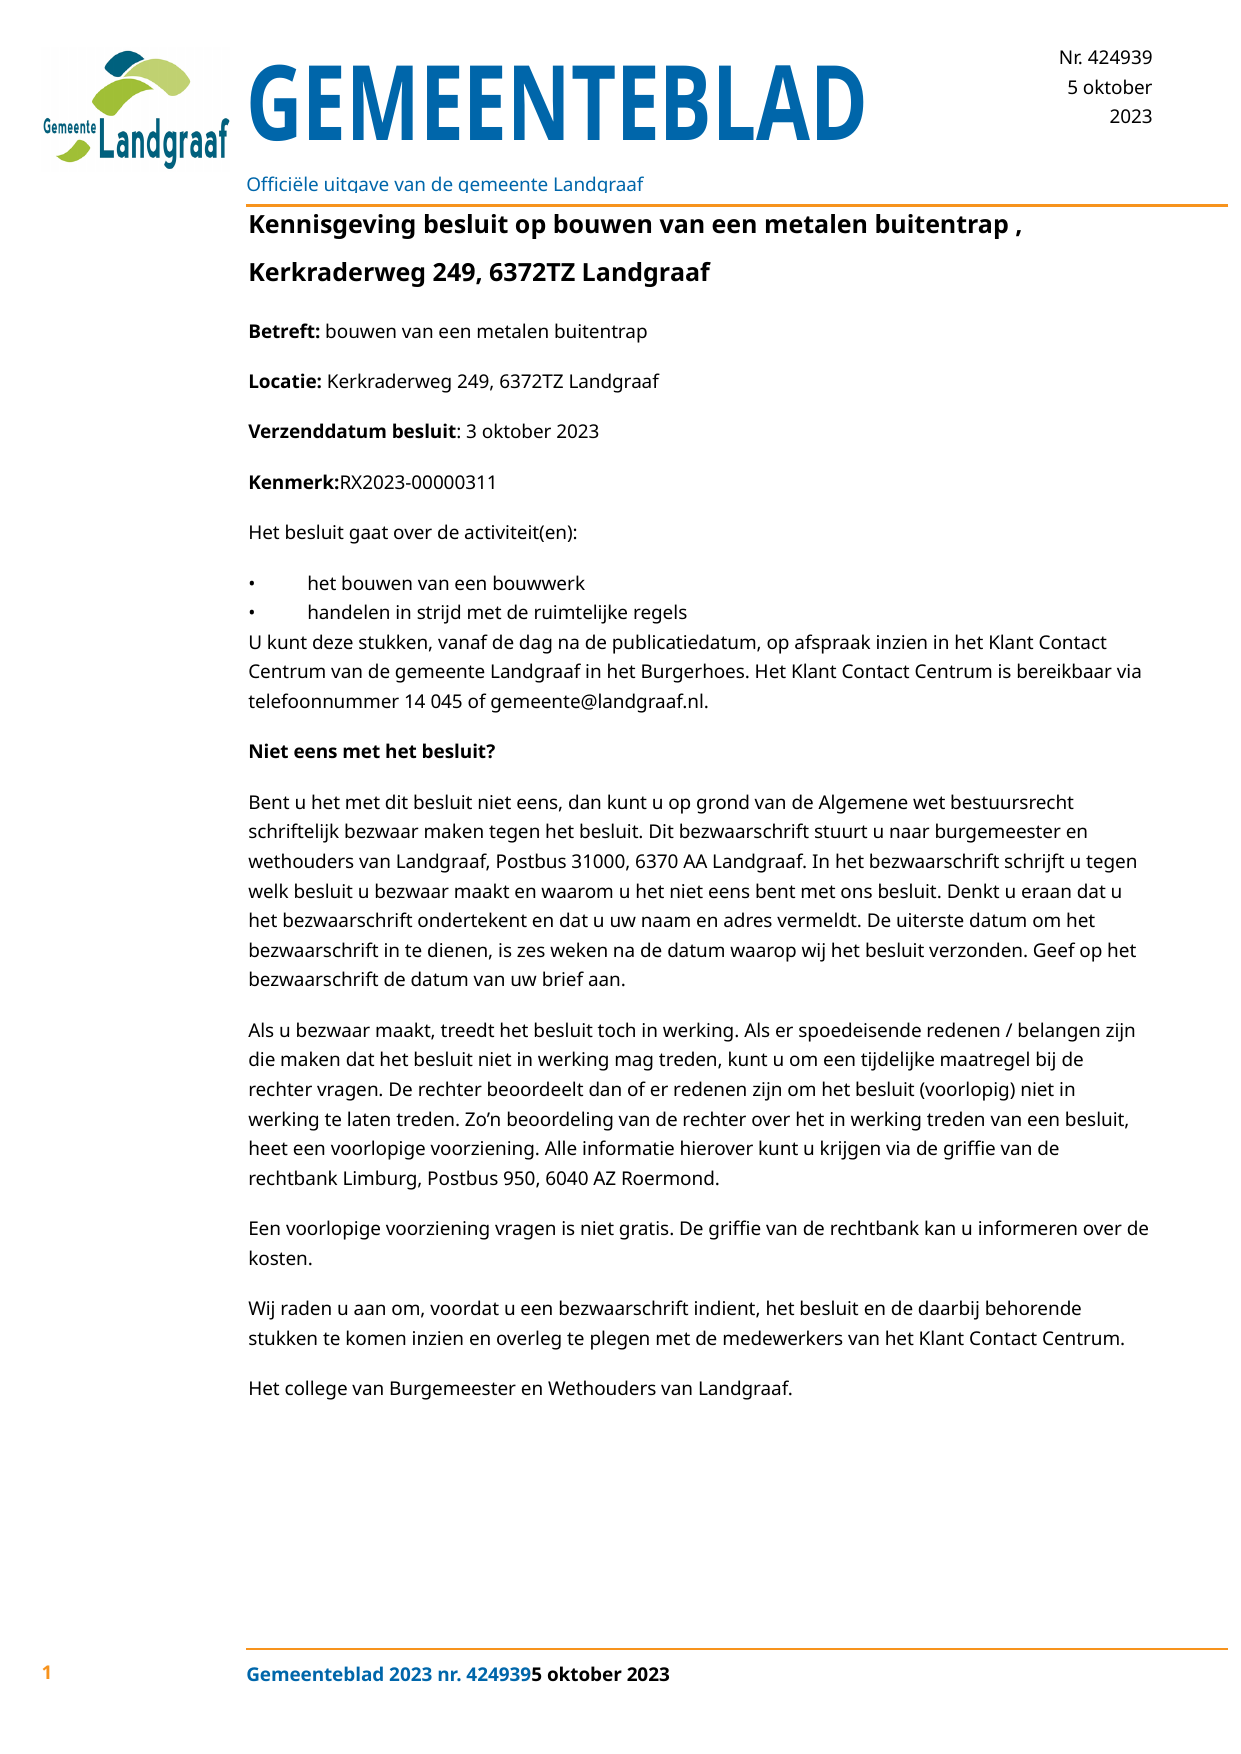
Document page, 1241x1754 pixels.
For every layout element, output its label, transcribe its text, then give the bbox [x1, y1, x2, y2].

text Bent u het met dit besluit niet eens, dan kunt u op grond van de Algemene wet bestuursrecht schriftelijk bezwaar maken tegen het besluit. Dit bezwaarschrift stuurt u naar burgemeester en wethouders van Landgraaf, Postbus 31000, 6370 AA Landgraaf. In het bezwaarschrift schrijft u tegen welk besluit u bezwaar maakt en waarom u het niet eens bent met ons besluit. Denkt u eraan dat u het bezwaarschrift ondertekent en dat u uw naam en adres vermeldt. De uiterste datum om het bezwaarschrift in te dienen, is zes weken na de datum waarop wij het besluit verzonden. Geef op het bezwaarschrift de datum van uw brief aan. [248, 789, 1152, 992]
text Niet eens met het besluit? [248, 739, 1152, 764]
text Kennisgeving besluit op bouwen van een metalen buitentrap , Kerkraderweg 249, 6372TZ Landgraaf [248, 207, 1152, 288]
text Betreft: bouwen van een metalen buitentrap [248, 318, 1152, 344]
text U kunt deze stukken, vanaf de dag na de publicatiedatum, op afspraak inzien in het Klant Contact Centrum van de gemeente Landgraaf in het Burgerhoes. Het Klant Contact Centrum is bereikbaar via telefoonnummer 14 045 of gemeente@landgraaf.nl. [248, 629, 1152, 714]
text Wij raden u aan om, voordat u een bezwaarschrift indient, het besluit en de daarbij behorende stukken te komen inzien en overleg te plegen met de medewerkers van het Klant Contact Centrum. [248, 1295, 1152, 1351]
text Verzenddatum besluit: 3 oktober 2023 [248, 419, 1152, 444]
list het bouwen van een bouwwerk [248, 570, 1152, 596]
text Het college van Burgemeester en Wethouders van Landgraaf. [248, 1375, 1152, 1401]
text Locatie: Kerkraderweg 249, 6372TZ Landgraaf [248, 368, 1152, 394]
text Een voorlopige voorziening vragen is niet gratis. De griffie van de rechtbank kan u informeren over de kosten. [248, 1215, 1152, 1271]
text Het besluit gaat over de activiteit(en): [248, 519, 1152, 545]
text Kenmerk:RX2023-00000311 [248, 469, 1152, 495]
list handelen in strijd met de ruimtelijke regels [248, 599, 1152, 625]
text Als u bezwaar maakt, treedt het besluit toch in werking. Als er spoedeisende redenen / belangen zijn die maken dat het besluit niet in werking mag treden, kunt u om een tijdelijke maatregel bij de rechter vragen. De rechter beoordeelt dan of er redenen zijn om het besluit (voorlopig) niet in werking te laten treden. Zo’n beoordeling van de rechter over het in werking treden van een besluit, heet een voorlopige voorziening. Alle informatie hierover kunt u krijgen via de griffie van de rechtbank Limburg, Postbus 950, 6040 AZ Roermond. [248, 1017, 1152, 1191]
picture [41, 47, 231, 172]
